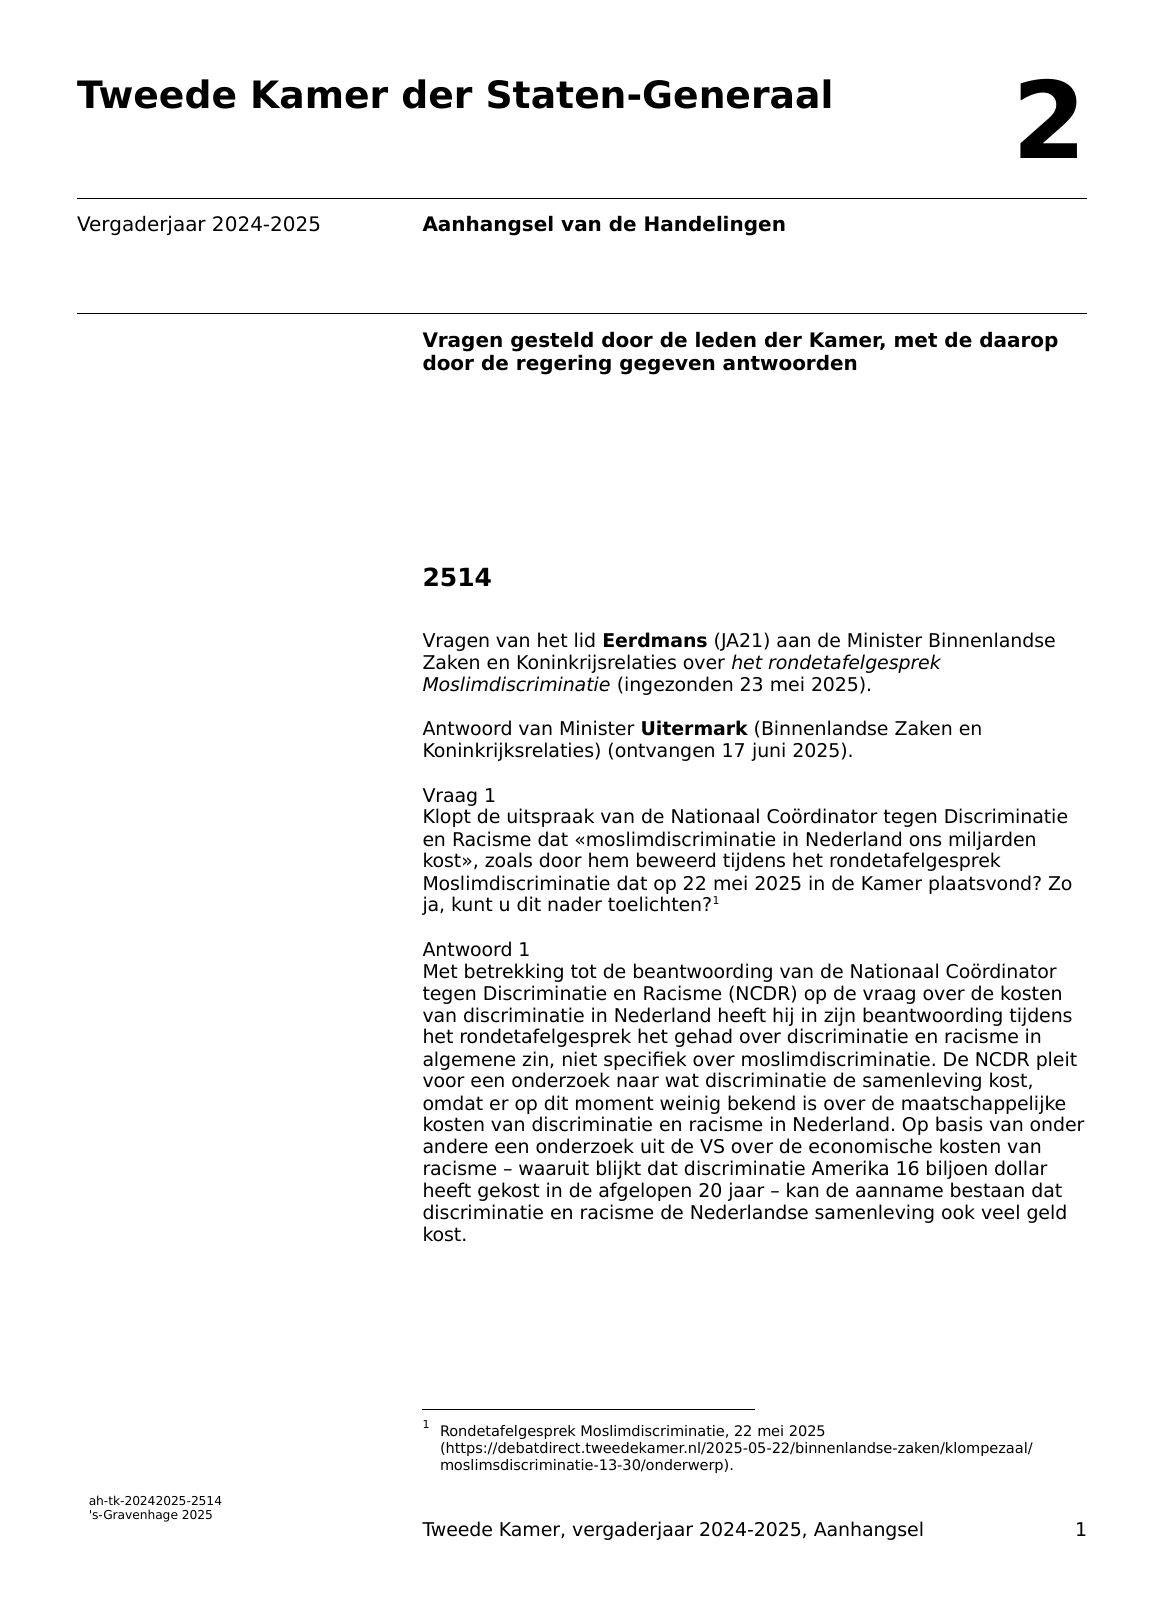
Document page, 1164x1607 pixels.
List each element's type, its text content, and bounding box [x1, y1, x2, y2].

text Vraag 1 [422, 784, 1087, 806]
text ah-tk-20242025-2514 [88, 1494, 323, 1508]
text 2514 [422, 563, 1087, 592]
text Rondetafelgesprek Moslimdiscriminatie, 22 mei 2025 (https://debatdirect.tweedekamer.nl/2025-05-22/binnenlandse-zaken/klompezaal/moslimsdiscriminatie-13-30/onderwerp). [422, 1418, 1087, 1474]
table_cell Vragen gesteld door de leden der Kamer, met de daarop door de regering gegeven antwoorden [422, 314, 1087, 375]
text Klopt de uitspraak van de Nationaal Coördinator tegen Discriminatie en Racisme dat «moslimdiscriminatie in Nederland ons miljarden kost», zoals door hem beweerd tijdens het rondetafelgesprek Moslimdiscriminatie dat op 22 mei 2025 in de Kamer plaatsvond? Zo ja, kunt u dit nader toelichten? [422, 806, 1087, 916]
text 's-Gravenhage 2025 [88, 1508, 323, 1522]
table_cell Aanhangsel van de Handelingen [422, 199, 1087, 313]
table_header Tweede Kamer der Staten-Generaal [77, 59, 886, 198]
text Antwoord 1 [422, 938, 1087, 961]
table_cell [77, 314, 422, 375]
text Vragen van het lid Eerdmans (JA21) aan de Minister Binnenlandse Zaken en Koninkrijsrelaties over het rondetafelgesprek Moslimdiscriminatie (ingezonden 23 mei 2025). [422, 630, 1087, 696]
table_header 2 [886, 59, 1087, 198]
text Met betrekking tot de beantwoording van de Nationaal Coördinator tegen Discriminatie en Racisme (NCDR) op de vraag over de kosten van discriminatie in Nederland heeft hij in zijn beantwoording tijdens het rondetafelgesprek het gehad over discriminatie en racisme in algemene zin, niet specifiek over moslimdiscriminatie. De NCDR pleit voor een onderzoek naar wat discriminatie de samenleving kost, omdat er op dit moment weinig bekend is over de maatschappelijke kosten van discriminatie en racisme in Nederland. Op basis van onder andere een onderzoek uit de VS over de economische kosten van racisme – waaruit blijkt dat discriminatie Amerika 16 biljoen dollar heeft gekost in de afgelopen 20 jaar – kan de aanname bestaan dat discriminatie en racisme de Nederlandse samenleving ook veel geld kost. [422, 961, 1087, 1246]
text Antwoord van Minister Uitermark (Binnenlandse Zaken en Koninkrijksrelaties) (ontvangen 17 juni 2025). [422, 718, 1087, 762]
table_cell Vergaderjaar 2024-2025 [77, 199, 422, 313]
